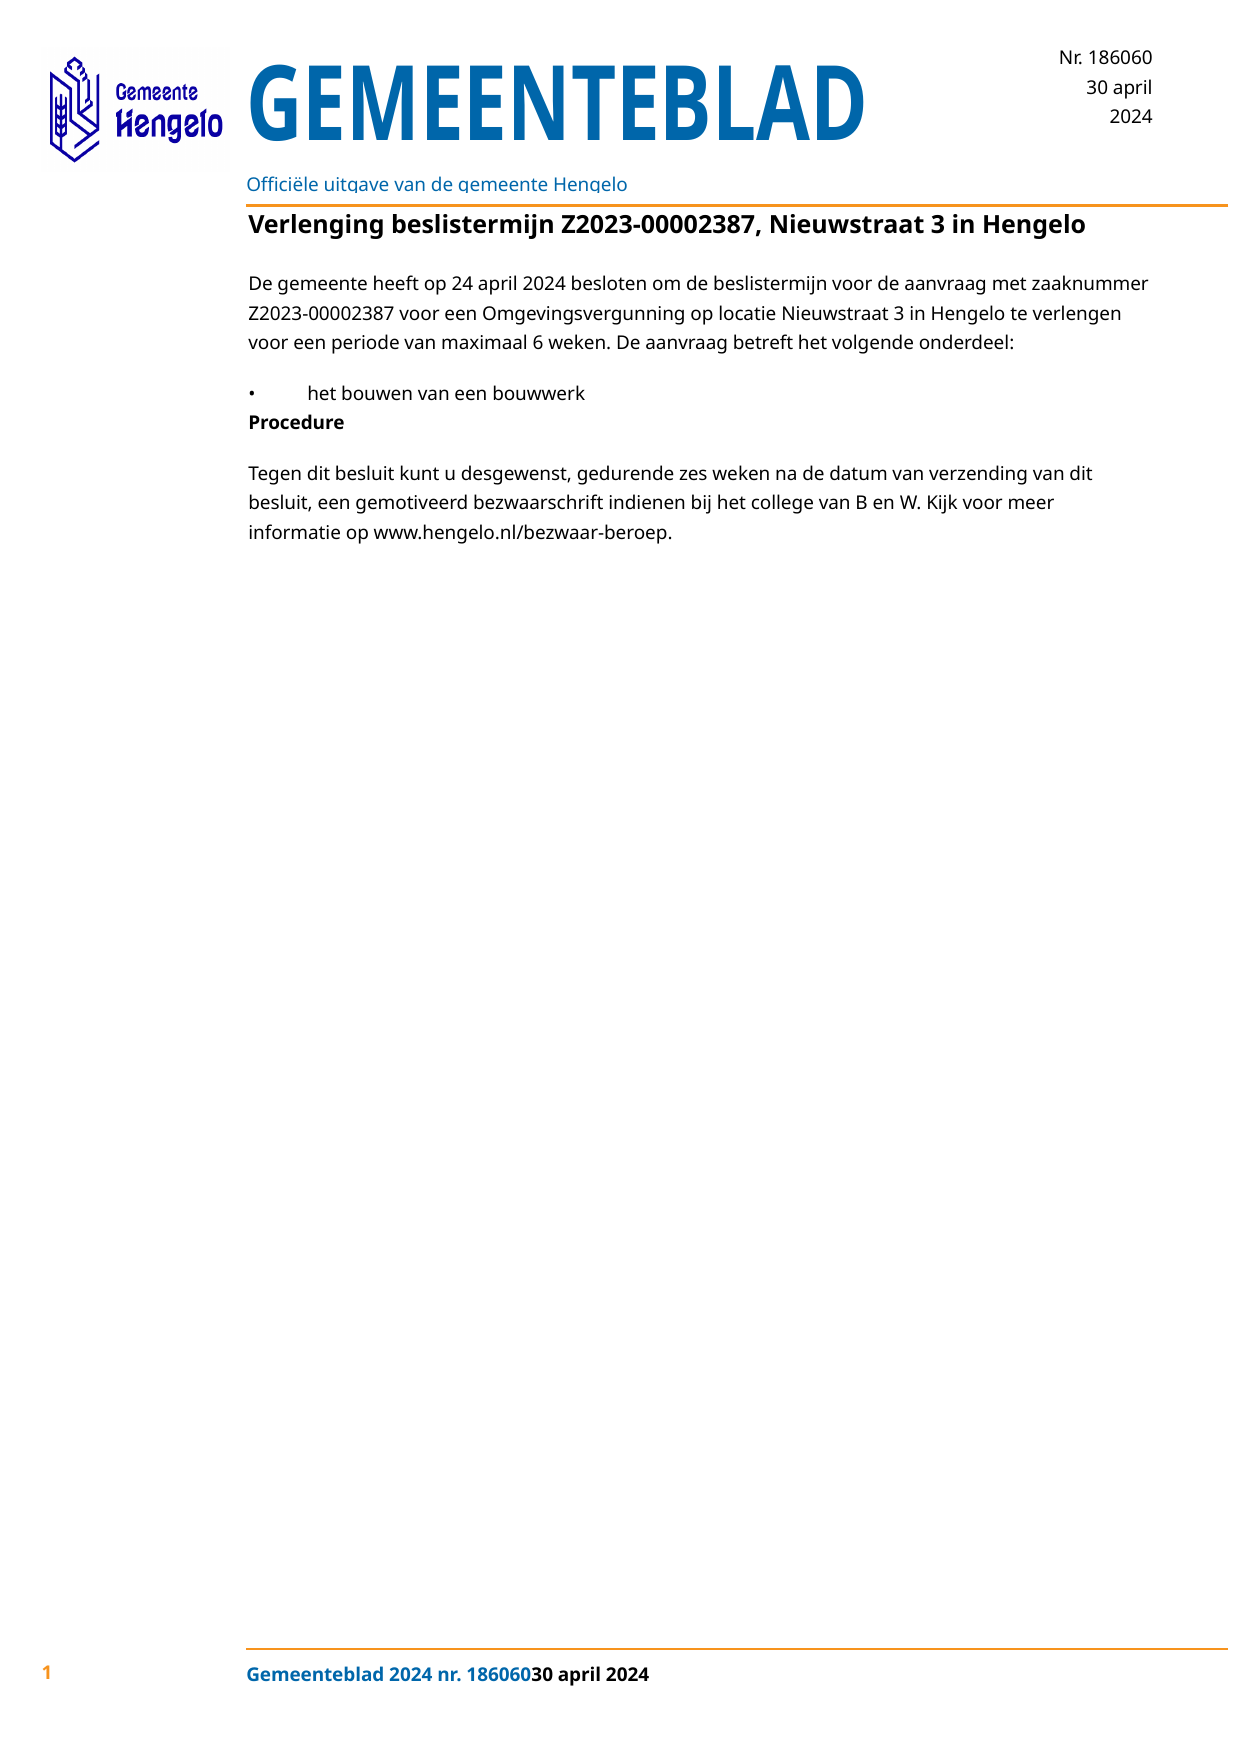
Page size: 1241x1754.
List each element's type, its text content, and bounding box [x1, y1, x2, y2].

picture [41, 47, 231, 172]
text Verlenging beslistermijn Z2023-00002387, Nieuwstraat 3 in Hengelo [248, 207, 1152, 241]
text Procedure [248, 409, 1152, 435]
list het bouwen van een bouwwerk [248, 380, 1152, 406]
text Tegen dit besluit kunt u desgewenst, gedurende zes weken na de datum van verzending van dit besluit, een gemotiveerd bezwaarschrift indienen bij het college van B en W. Kijk voor meer informatie op www.hengelo.nl/bezwaar-beroep. [248, 460, 1152, 545]
text De gemeente heeft op 24 april 2024 besloten om de beslistermijn voor de aanvraag met zaaknummer Z2023-00002387 voor een Omgevingsvergunning op locatie Nieuwstraat 3 in Hengelo te verlengen voor een periode van maximaal 6 weken. De aanvraag betreft het volgende onderdeel: [248, 270, 1152, 355]
